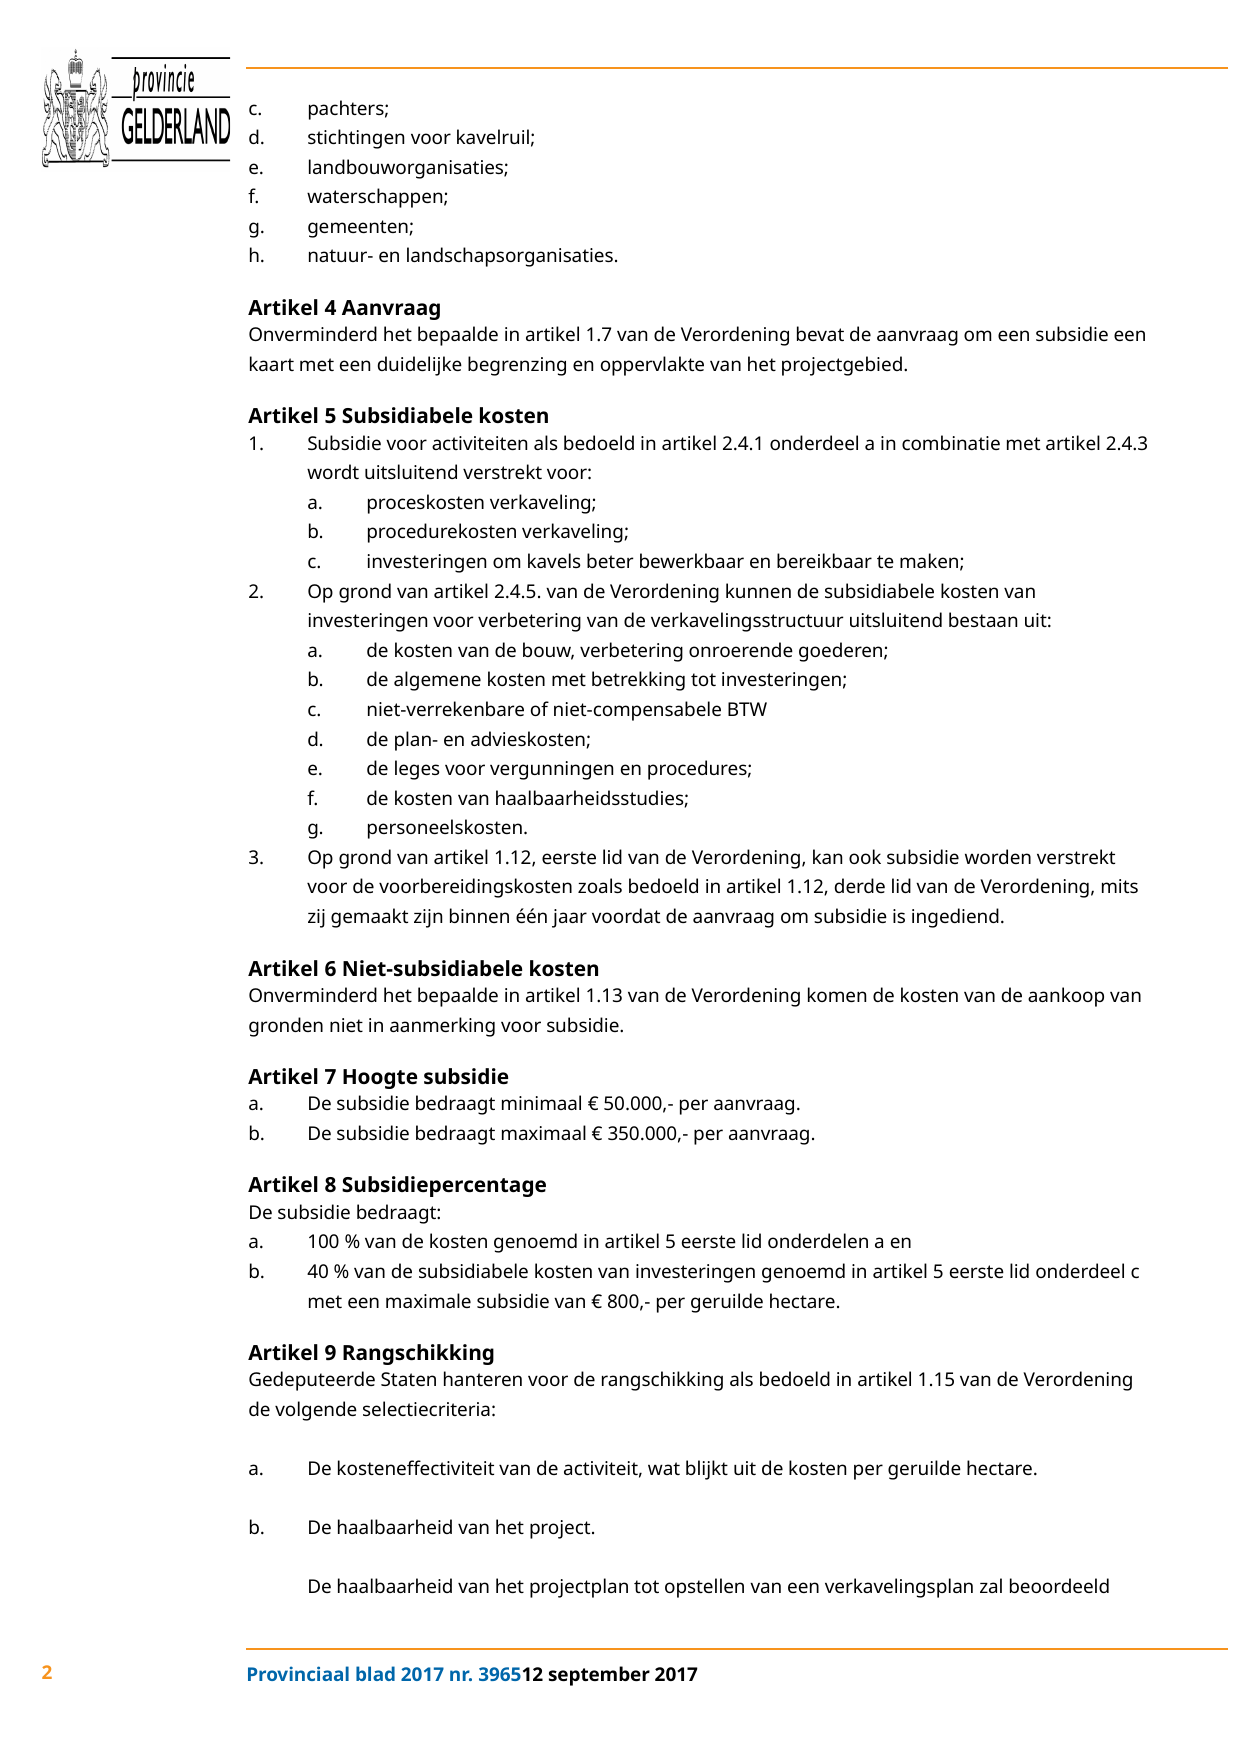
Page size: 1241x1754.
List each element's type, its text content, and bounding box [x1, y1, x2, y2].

list Subsidie voor activiteiten als bedoeld in artikel 2.4.1 onderdeel a in combinatie met artikel 2.4.3 wordt uitsluitend verstrekt voor: [248, 430, 1152, 485]
list personeelskosten. [307, 814, 1152, 840]
text Artikel 8 Subsidiepercentage [248, 1171, 1152, 1199]
list 100 % van de kosten genoemd in artikel 5 eerste lid onderdelen a en [248, 1229, 1152, 1254]
list De subsidie bedraagt minimaal € 50.000,- per aanvraag. [248, 1091, 1152, 1116]
picture [41, 47, 231, 172]
list De haalbaarheid van het projectplan tot opstellen van een verkavelingsplan zal beoordeeld [248, 1574, 1152, 1599]
list De kosteneffectiviteit van de activiteit, wat blijkt uit de kosten per geruilde hectare. [248, 1455, 1152, 1481]
text Artikel 6 Niet-subsidiabele kosten [248, 954, 1152, 982]
list de algemene kosten met betrekking tot investeringen; [307, 667, 1152, 692]
list stichtingen voor kavelruil; [248, 124, 1152, 150]
list de plan- en advieskosten; [307, 726, 1152, 752]
text Artikel 4 Aanvraag [248, 293, 1152, 322]
list investeringen om kavels beter bewerkbaar en bereikbaar te maken; [307, 548, 1152, 574]
list de kosten van de bouw, verbetering onroerende goederen; [307, 637, 1152, 663]
list gemeenten; [248, 213, 1152, 239]
list Op grond van artikel 1.12, eerste lid van de Verordening, kan ook subsidie worden verstrekt voor de voorbereidingskosten zoals bedoeld in artikel 1.12, derde lid van de Verordening, mits zij gemaakt zijn binnen één jaar voordat de aanvraag om subsidie is ingediend. [248, 844, 1152, 929]
list 40 % van de subsidiabele kosten van investeringen genoemd in artikel 5 eerste lid onderdeel c met een maximale subsidie van € 800,- per geruilde hectare. [248, 1258, 1152, 1313]
list proceskosten verkaveling; [307, 489, 1152, 515]
text Onverminderd het bepaalde in artikel 1.13 van de Verordening komen de kosten van de aankoop van gronden niet in aanmerking voor subsidie. [248, 982, 1152, 1037]
text Artikel 5 Subsidiabele kosten [248, 402, 1152, 430]
text Gedeputeerde Staten hanteren voor de rangschikking als bedoeld in artikel 1.15 van de Verordening de volgende selectiecriteria: [248, 1367, 1152, 1422]
list de leges voor vergunningen en procedures; [307, 755, 1152, 781]
text Onverminderd het bepaalde in artikel 1.7 van de Verordening bevat de aanvraag om een subsidie een kaart met een duidelijke begrenzing en oppervlakte van het projectgebied. [248, 322, 1152, 377]
list De subsidie bedraagt maximaal € 350.000,- per aanvraag. [248, 1120, 1152, 1146]
text Artikel 9 Rangschikking [248, 1338, 1152, 1367]
list landbouworganisaties; [248, 154, 1152, 180]
list Op grond van artikel 2.4.5. van de Verordening kunnen de subsidiabele kosten van investeringen voor verbetering van de verkavelingsstructuur uitsluitend bestaan uit: [248, 578, 1152, 633]
text Artikel 7 Hoogte subsidie [248, 1062, 1152, 1091]
list procedurekosten verkaveling; [307, 519, 1152, 544]
list natuur- en landschapsorganisaties. [248, 243, 1152, 268]
list de kosten van haalbaarheidsstudies; [307, 785, 1152, 811]
list De haalbaarheid van het project. [248, 1514, 1152, 1540]
list niet-verrekenbare of niet-compensabele BTW [307, 696, 1152, 722]
list pachters; [248, 95, 1152, 121]
list waterschappen; [248, 183, 1152, 209]
text De subsidie bedraagt: [248, 1199, 1152, 1225]
